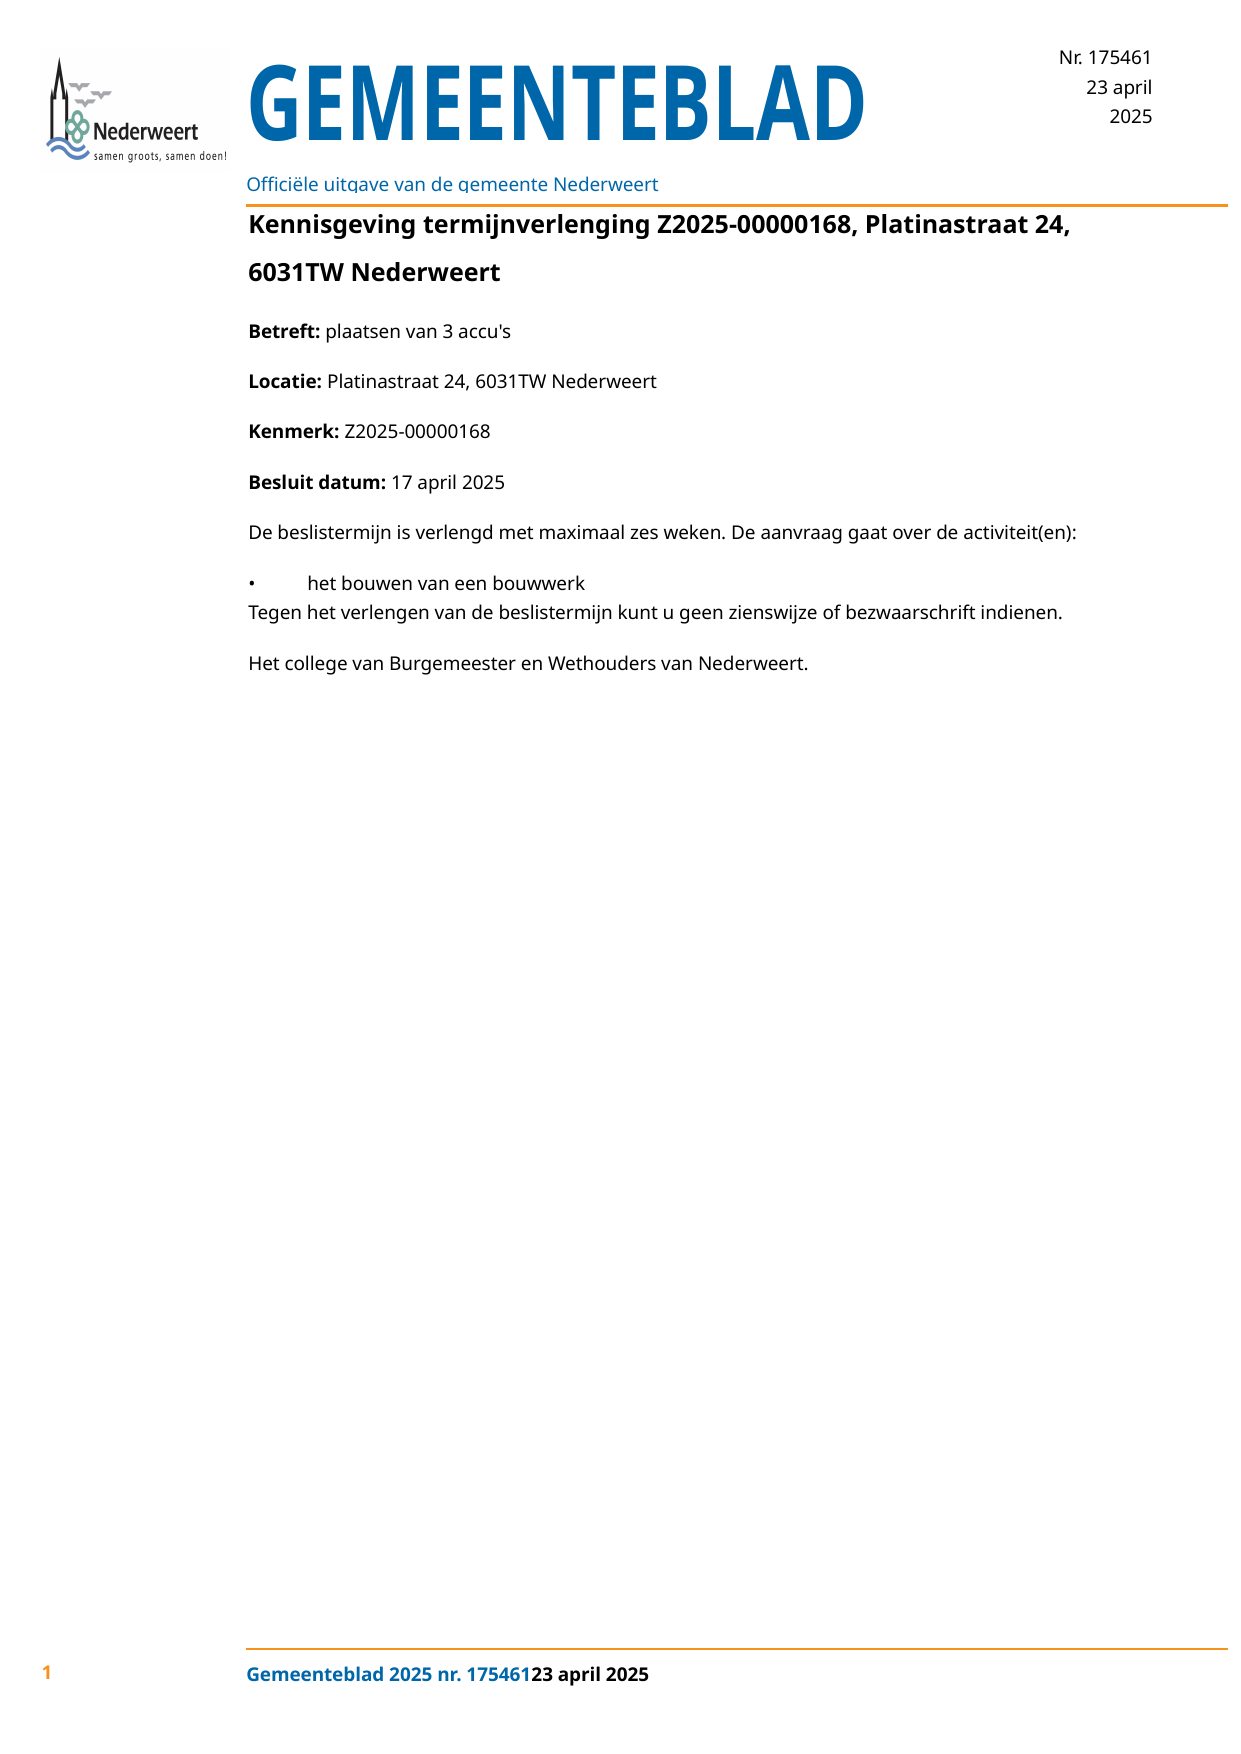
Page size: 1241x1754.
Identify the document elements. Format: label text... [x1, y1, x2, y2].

picture [41, 47, 231, 172]
list het bouwen van een bouwwerk [248, 570, 1152, 596]
text Het college van Burgemeester en Wethouders van Nederweert. [248, 650, 1152, 676]
text Kenmerk: Z2025-00000168 [248, 419, 1152, 444]
text Tegen het verlengen van de beslistermijn kunt u geen zienswijze of bezwaarschrift indienen. [248, 599, 1152, 625]
text Betreft: plaatsen van 3 accu's [248, 318, 1152, 344]
text Locatie: Platinastraat 24, 6031TW Nederweert [248, 368, 1152, 394]
text Kennisgeving termijnverlenging Z2025-00000168, Platinastraat 24, 6031TW Nederweert [248, 207, 1152, 288]
text De beslistermijn is verlengd met maximaal zes weken. De aanvraag gaat over de activiteit(en): [248, 519, 1152, 545]
text Besluit datum: 17 april 2025 [248, 469, 1152, 495]
